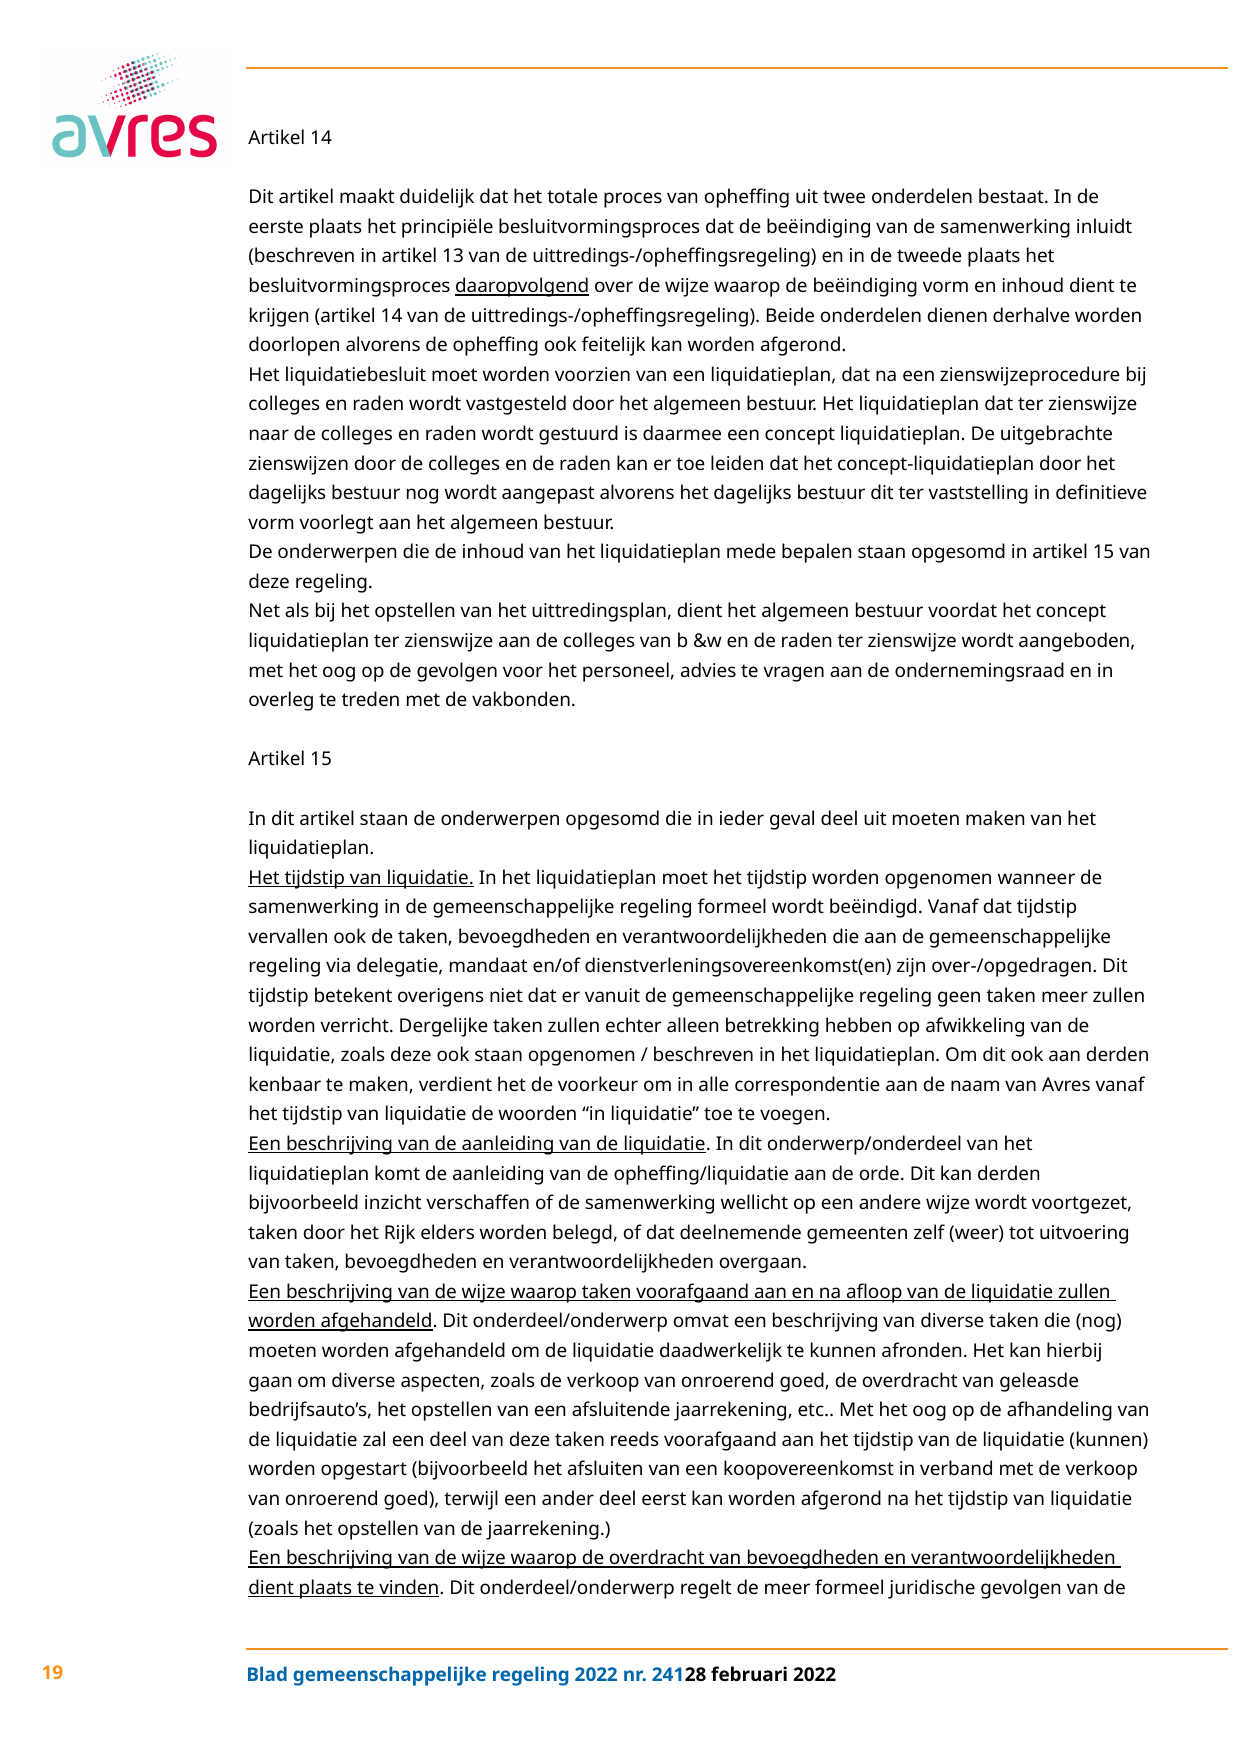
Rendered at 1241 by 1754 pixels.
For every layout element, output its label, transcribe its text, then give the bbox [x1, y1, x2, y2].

text Het tijdstip van liquidatie. In het liquidatieplan moet het tijdstip worden opgenomen wanneer de samenwerking in de gemeenschappelijke regeling formeel wordt beëindigd. Vanaf dat tijdstip vervallen ook de taken, bevoegdheden en verantwoordelijkheden die aan de gemeenschappelijke regeling via delegatie, mandaat en/of dienstverleningsovereenkomst(en) zijn over-/opgedragen. Dit tijdstip betekent overigens niet dat er vanuit de gemeenschappelijke regeling geen taken meer zullen worden verricht. Dergelijke taken zullen echter alleen betrekking hebben op afwikkeling van de liquidatie, zoals deze ook staan opgenomen / beschreven in het liquidatieplan. Om dit ook aan derden kenbaar te maken, verdient het de voorkeur om in alle correspondentie aan de naam van Avres vanaf het tijdstip van liquidatie de woorden “in liquidatie” toe te voegen. [248, 864, 1152, 1126]
text Het liquidatiebesluit moet worden voorzien van een liquidatieplan, dat na een zienswijzeprocedure bij colleges en raden wordt vastgesteld door het algemeen bestuur. Het liquidatieplan dat ter zienswijze naar de colleges en raden wordt gestuurd is daarmee een concept liquidatieplan. De uitgebrachte zienswijzen door de colleges en de raden kan er toe leiden dat het concept-liquidatieplan door het dagelijks bestuur nog wordt aangepast alvorens het dagelijks bestuur dit ter vaststelling in definitieve vorm voorlegt aan het algemeen bestuur. [248, 361, 1152, 535]
text Artikel 15 [248, 746, 1152, 771]
text De onderwerpen die de inhoud van het liquidatieplan mede bepalen staan opgesomd in artikel 15 van deze regeling. [248, 538, 1152, 594]
text Dit artikel maakt duidelijk dat het totale proces van opheffing uit twee onderdelen bestaat. In de eerste plaats het principiële besluitvormingsproces dat de beëindiging van de samenwerking inluidt (beschreven in artikel 13 van de uittredings-/opheffingsregeling) en in de tweede plaats het besluitvormingsproces daaropvolgend over de wijze waarop de beëindiging vorm en inhoud dient te krijgen (artikel 14 van de uittredings-/opheffingsregeling). Beide onderdelen dienen derhalve worden doorlopen alvorens de opheffing ook feitelijk kan worden afgerond. [248, 183, 1152, 357]
text Artikel 14 [248, 124, 1152, 150]
picture [41, 47, 231, 172]
text Een beschrijving van de aanleiding van de liquidatie. In dit onderwerp/onderdeel van het liquidatieplan komt de aanleiding van de opheffing/liquidatie aan de orde. Dit kan derden bijvoorbeeld inzicht verschaffen of de samenwerking wellicht op een andere wijze wordt voortgezet, taken door het Rijk elders worden belegd, of dat deelnemende gemeenten zelf (weer) tot uitvoering van taken, bevoegdheden en verantwoordelijkheden overgaan. [248, 1130, 1152, 1274]
text In dit artikel staan de onderwerpen opgesomd die in ieder geval deel uit moeten maken van het liquidatieplan. [248, 805, 1152, 860]
text Een beschrijving van de wijze waarop taken voorafgaand aan en na afloop van de liquidatie zullen worden afgehandeld. Dit onderdeel/onderwerp omvat een beschrijving van diverse taken die (nog) moeten worden afgehandeld om de liquidatie daadwerkelijk te kunnen afronden. Het kan hierbij gaan om diverse aspecten, zoals de verkoop van onroerend goed, de overdracht van geleasde bedrijfsauto’s, het opstellen van een afsluitende jaarrekening, etc.. Met het oog op de afhandeling van de liquidatie zal een deel van deze taken reeds voorafgaand aan het tijdstip van de liquidatie (kunnen) worden opgestart (bijvoorbeeld het afsluiten van een koopovereenkomst in verband met de verkoop van onroerend goed), terwijl een ander deel eerst kan worden afgerond na het tijdstip van liquidatie (zoals het opstellen van de jaarrekening.) [248, 1278, 1152, 1541]
text Een beschrijving van de wijze waarop de overdracht van bevoegdheden en verantwoordelijkheden dient plaats te vinden. Dit onderdeel/onderwerp regelt de meer formeel juridische gevolgen van de [248, 1544, 1152, 1600]
text Net als bij het opstellen van het uittredingsplan, dient het algemeen bestuur voordat het concept liquidatieplan ter zienswijze aan de colleges van b &w en de raden ter zienswijze wordt aangeboden, met het oog op de gevolgen voor het personeel, advies te vragen aan de ondernemingsraad en in overleg te treden met de vakbonden. [248, 598, 1152, 712]
